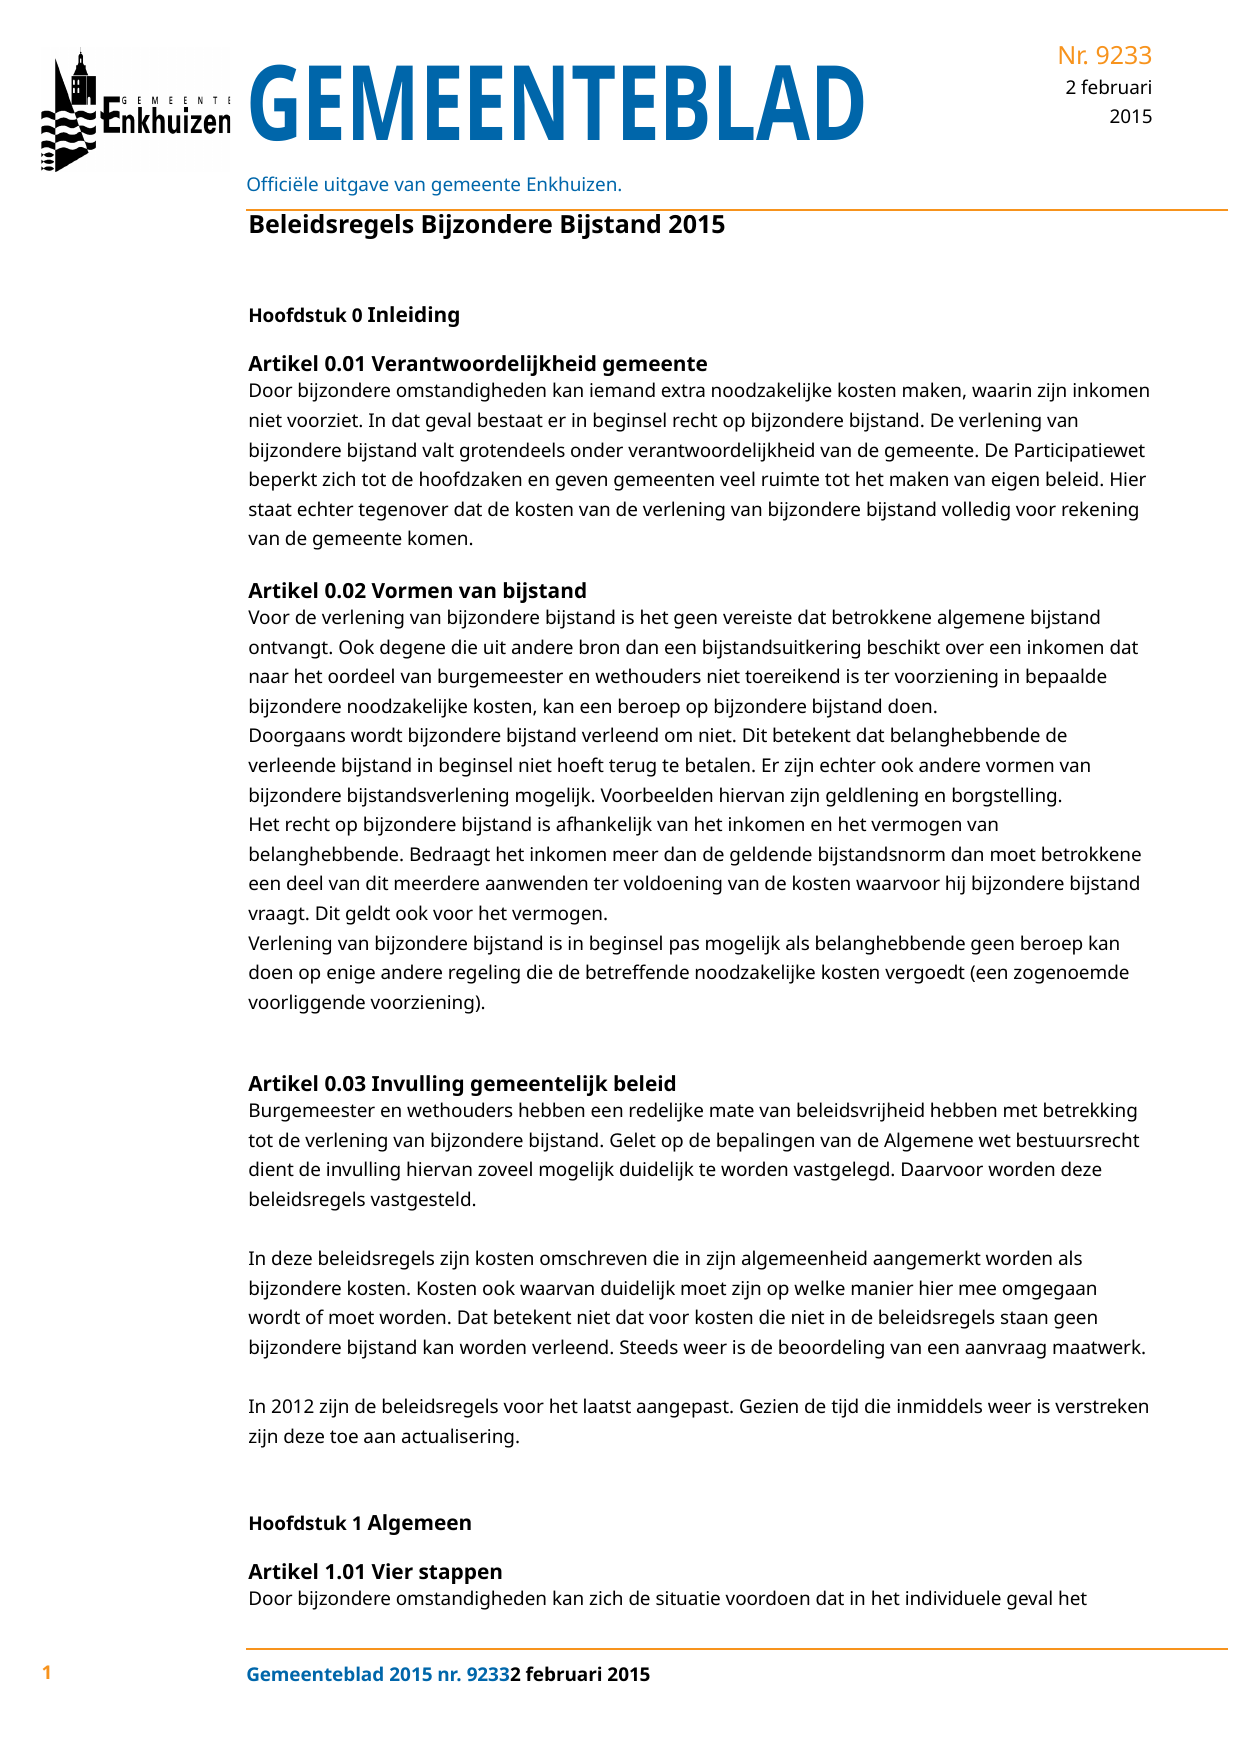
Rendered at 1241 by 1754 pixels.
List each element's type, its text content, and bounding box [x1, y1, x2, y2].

text Voor de verlening van bijzondere bijstand is het geen vereiste dat betrokkene algemene bijstand ontvangt. Ook degene die uit andere bron dan een bijstandsuitkering beschikt over een inkomen dat naar het oordeel van burgemeester en wethouders niet toereikend is ter voorziening in bepaalde bijzondere noodzakelijke kosten, kan een beroep op bijzondere bijstand doen. [248, 604, 1152, 719]
text In 2012 zijn de beleidsregels voor het laatst aangepast. Gezien de tijd die inmiddels weer is verstreken zijn deze toe aan actualisering. [248, 1393, 1152, 1448]
text Hoofdstuk 1 Algemeen [248, 1508, 1152, 1536]
text Door bijzondere omstandigheden kan iemand extra noodzakelijke kosten maken, waarin zijn inkomen niet voorziet. In dat geval bestaat er in beginsel recht op bijzondere bijstand. De verlening van bijzondere bijstand valt grotendeels onder verantwoordelijkheid van de gemeente. De Participatiewet beperkt zich tot de hoofdzaken en geven gemeenten veel ruimte tot het maken van eigen beleid. Hier staat echter tegenover dat de kosten van de verlening van bijzondere bijstand volledig voor rekening van de gemeente komen. [248, 378, 1152, 551]
text Doorgaans wordt bijzondere bijstand verleend om niet. Dit betekent dat belanghebbende de verleende bijstand in beginsel niet hoeft terug te betalen. Er zijn echter ook andere vormen van bijzondere bijstandsverlening mogelijk. Voorbeelden hiervan zijn geldlening en borgstelling. [248, 723, 1152, 808]
text Beleidsregels Bijzondere Bijstand 2015 [248, 211, 1152, 241]
text Artikel 0.01 Verantwoordelijkheid gemeente [248, 349, 1152, 378]
text In deze beleidsregels zijn kosten omschreven die in zijn algemeenheid aangemerkt worden als bijzondere kosten. Kosten ook waarvan duidelijk moet zijn op welke manier hier mee omgegaan wordt of moet worden. Dat betekent niet dat voor kosten die niet in de beleidsregels staan geen bijzondere bijstand kan worden verleend. Steeds weer is de beoordeling van een aanvraag maatwerk. [248, 1245, 1152, 1360]
picture [41, 47, 231, 172]
text Artikel 0.02 Vormen van bijstand [248, 576, 1152, 604]
text Artikel 0.03 Invulling gemeentelijk beleid [248, 1069, 1152, 1097]
text Hoofdstuk 0 Inleiding [248, 300, 1152, 328]
text Door bijzondere omstandigheden kan zich de situatie voordoen dat in het individuele geval het [248, 1585, 1152, 1611]
text Burgemeester en wethouders hebben een redelijke mate van beleidsvrijheid hebben met betrekking tot de verlening van bijzondere bijstand. Gelet op de bepalingen van de Algemene wet bestuursrecht dient de invulling hiervan zoveel mogelijk duidelijk te worden vastgelegd. Daarvoor worden deze beleidsregels vastgesteld. [248, 1097, 1152, 1212]
text Verlening van bijzondere bijstand is in beginsel pas mogelijk als belanghebbende geen beroep kan doen op enige andere regeling die de betreffende noodzakelijke kosten vergoedt (een zogenoemde voorliggende voorziening). [248, 930, 1152, 1015]
text Het recht op bijzondere bijstand is afhankelijk van het inkomen en het vermogen van belanghebbende. Bedraagt het inkomen meer dan de geldende bijstandsnorm dan moet betrokkene een deel van dit meerdere aanwenden ter voldoening van de kosten waarvoor hij bijzondere bijstand vraagt. Dit geldt ook voor het vermogen. [248, 811, 1152, 926]
text Artikel 1.01 Vier stappen [248, 1557, 1152, 1585]
